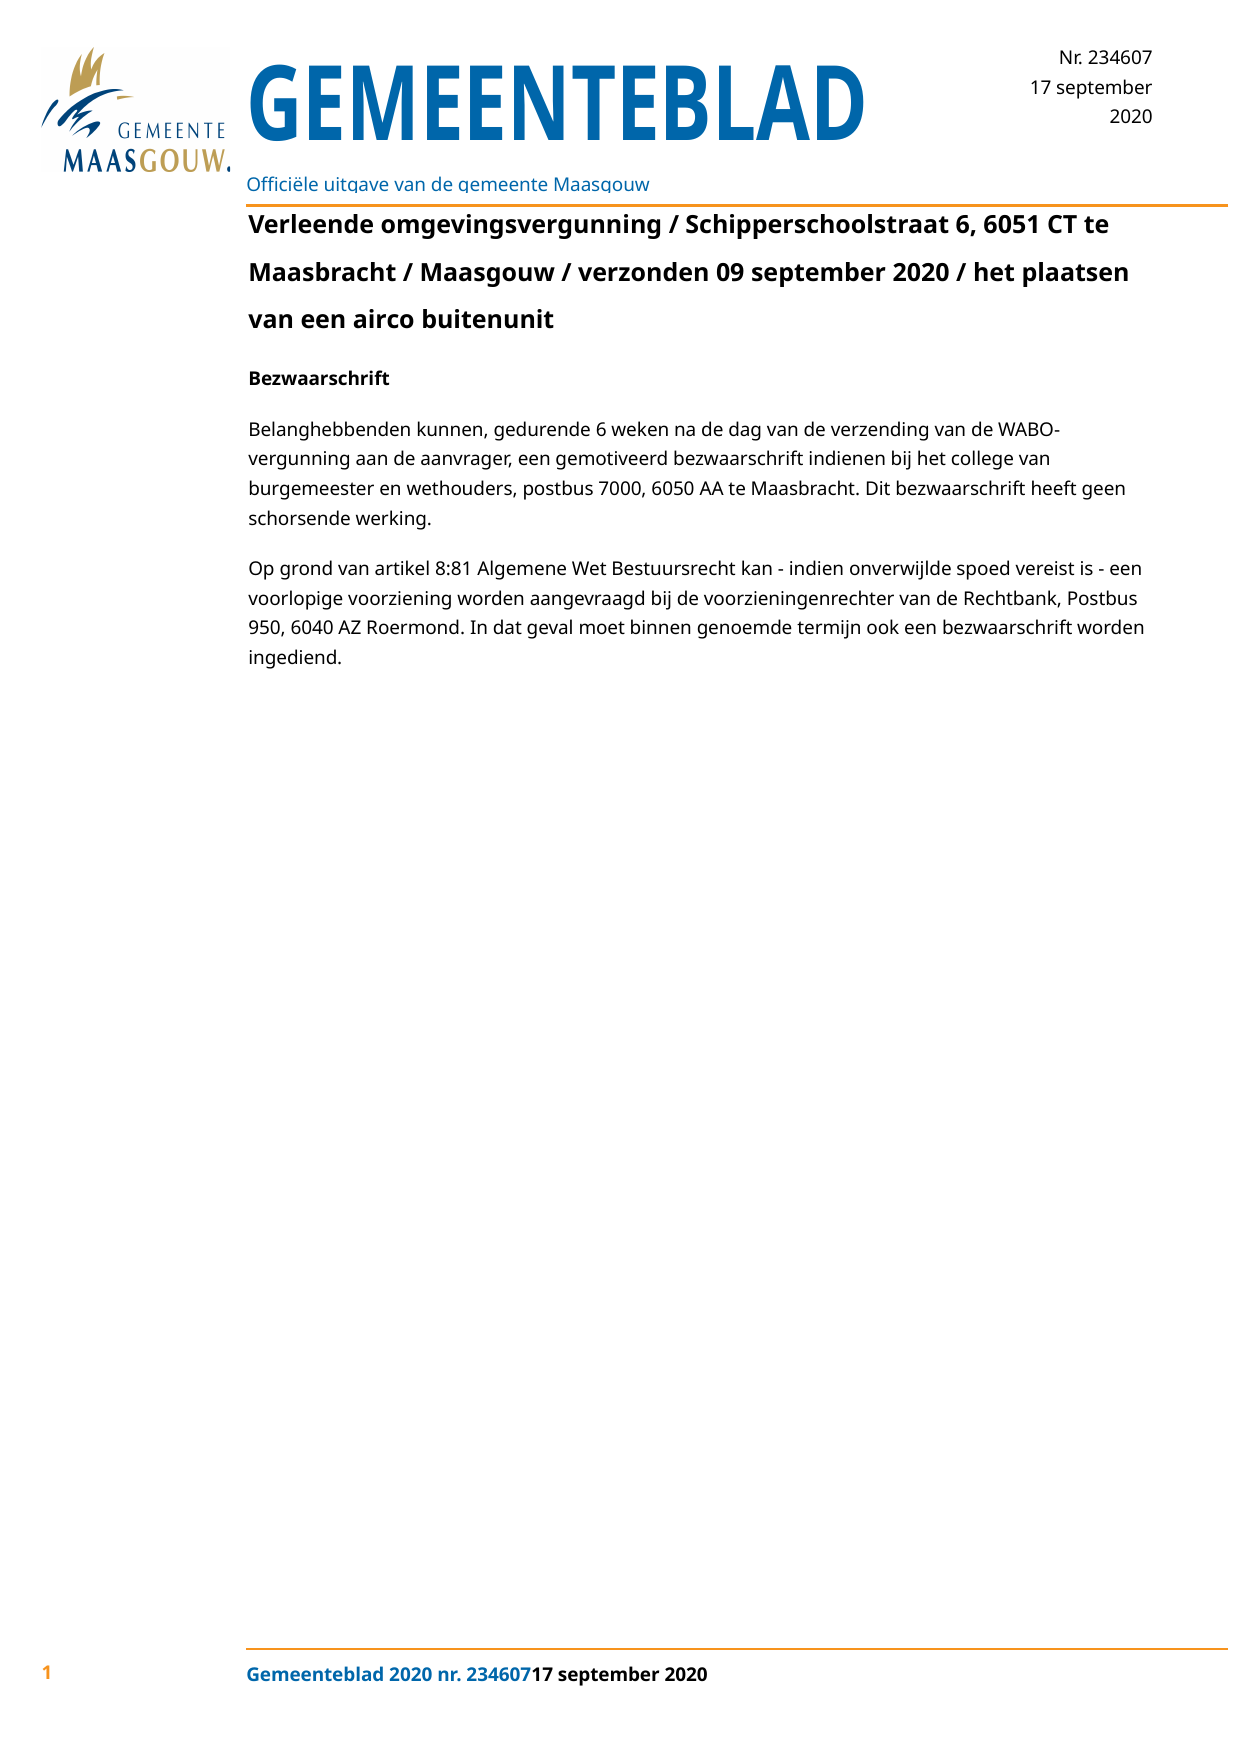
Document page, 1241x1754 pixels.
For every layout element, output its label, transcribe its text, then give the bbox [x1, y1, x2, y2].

text Belanghebbenden kunnen, gedurende 6 weken na de dag van de verzending van de WABO-vergunning aan de aanvrager, een gemotiveerd bezwaarschrift indienen bij het college van burgemeester en wethouders, postbus 7000, 6050 AA te Maasbracht. Dit bezwaarschrift heeft geen schorsende werking. [248, 416, 1152, 530]
picture [41, 47, 231, 172]
text Op grond van artikel 8:81 Algemene Wet Bestuursrecht kan - indien onverwijlde spoed vereist is - een voorlopige voorziening worden aangevraagd bij de voorzieningenrechter van de Rechtbank, Postbus 950, 6040 AZ Roermond. In dat geval moet binnen genoemde termijn ook een bezwaarschrift worden ingediend. [248, 555, 1152, 669]
text Bezwaarschrift [248, 366, 1152, 391]
text Verleende omgevingsvergunning / Schipperschoolstraat 6, 6051 CT te Maasbracht / Maasgouw / verzonden 09 september 2020 / het plaatsen van een airco buitenunit [248, 207, 1152, 336]
